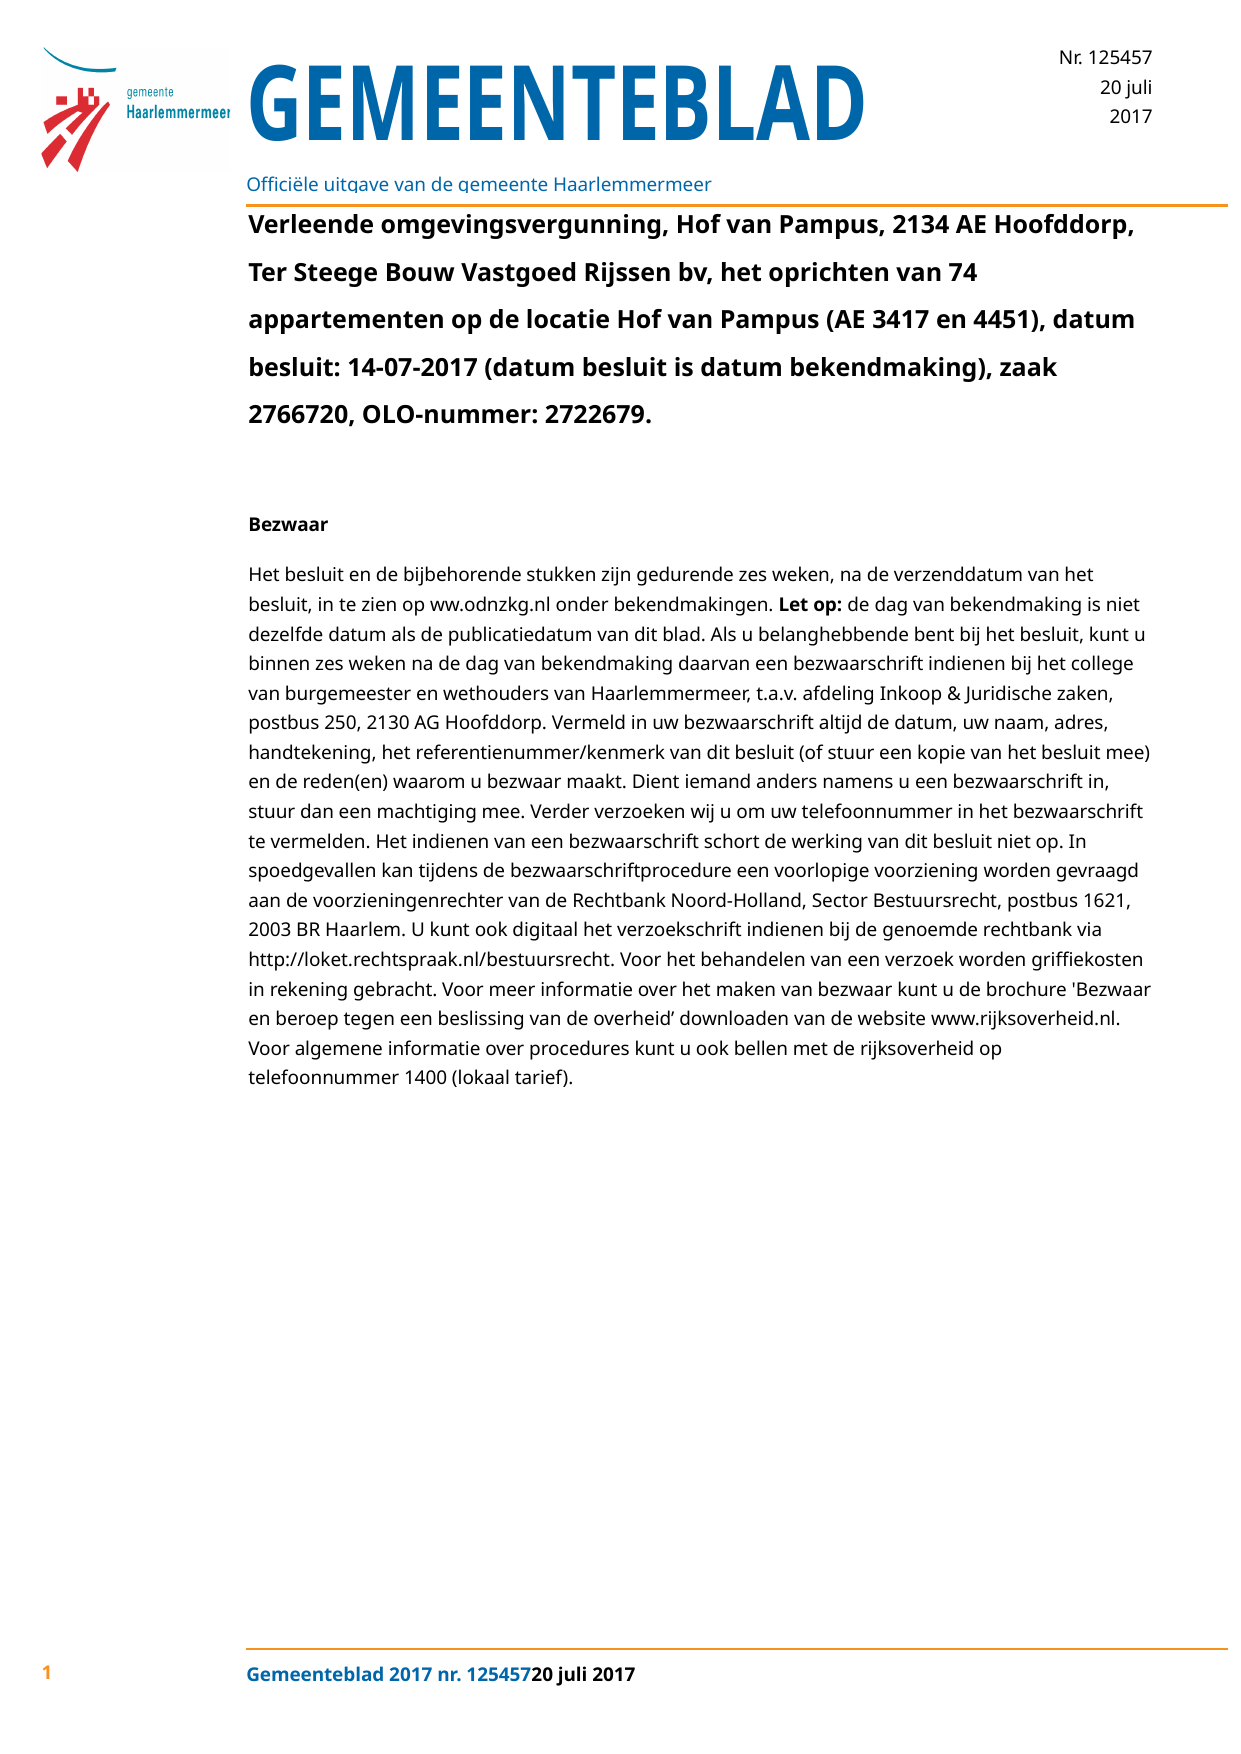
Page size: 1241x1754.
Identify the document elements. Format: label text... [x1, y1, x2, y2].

text Het besluit en de bijbehorende stukken zijn gedurende zes weken, na de verzenddatum van het besluit, in te zien op ww.odnzkg.nl onder bekendmakingen. Let op: de dag van bekendmaking is niet dezelfde datum als de publicatiedatum van dit blad. Als u belanghebbende bent bij het besluit, kunt u binnen zes weken na de dag van bekendmaking daarvan een bezwaarschrift indienen bij het college van burgemeester en wethouders van Haarlemmermeer, t.a.v. afdeling Inkoop & Juridische zaken, postbus 250, 2130 AG Hoofddorp. Vermeld in uw bezwaarschrift altijd de datum, uw naam, adres, handtekening, het referentienummer/kenmerk van dit besluit (of stuur een kopie van het besluit mee) en de reden(en) waarom u bezwaar maakt. Dient iemand anders namens u een bezwaarschrift in, stuur dan een machtiging mee. Verder verzoeken wij u om uw telefoonnummer in het bezwaarschrift te vermelden. Het indienen van een bezwaarschrift schort de werking van dit besluit niet op. In spoedgevallen kan tijdens de bezwaarschriftprocedure een voorlopige voorziening worden gevraagd aan de voorzieningenrechter van de Rechtbank Noord-Holland, Sector Bestuursrecht, postbus 1621, 2003 BR Haarlem. U kunt ook digitaal het verzoekschrift indienen bij de genoemde rechtbank via http://loket.rechtspraak.nl/bestuursrecht. Voor het behandelen van een verzoek worden griffiekosten in rekening gebracht. Voor meer informatie over het maken van bezwaar kunt u de brochure 'Bezwaar en beroep tegen een beslissing van de overheid’ downloaden van de website www.rijksoverheid.nl. Voor algemene informatie over procedures kunt u ook bellen met de rijksoverheid op telefoonnummer 1400 (lokaal tarief). [248, 562, 1152, 1090]
text Verleende omgevingsvergunning, Hof van Pampus, 2134 AE Hoofddorp, Ter Steege Bouw Vastgoed Rijssen bv, het oprichten van 74 appartementen op de locatie Hof van Pampus (AE 3417 en 4451), datum besluit: 14-07-2017 (datum besluit is datum bekendmaking), zaak 2766720, OLO-nummer: 2722679. [248, 207, 1152, 431]
picture [41, 47, 231, 172]
text Bezwaar [248, 511, 1152, 537]
